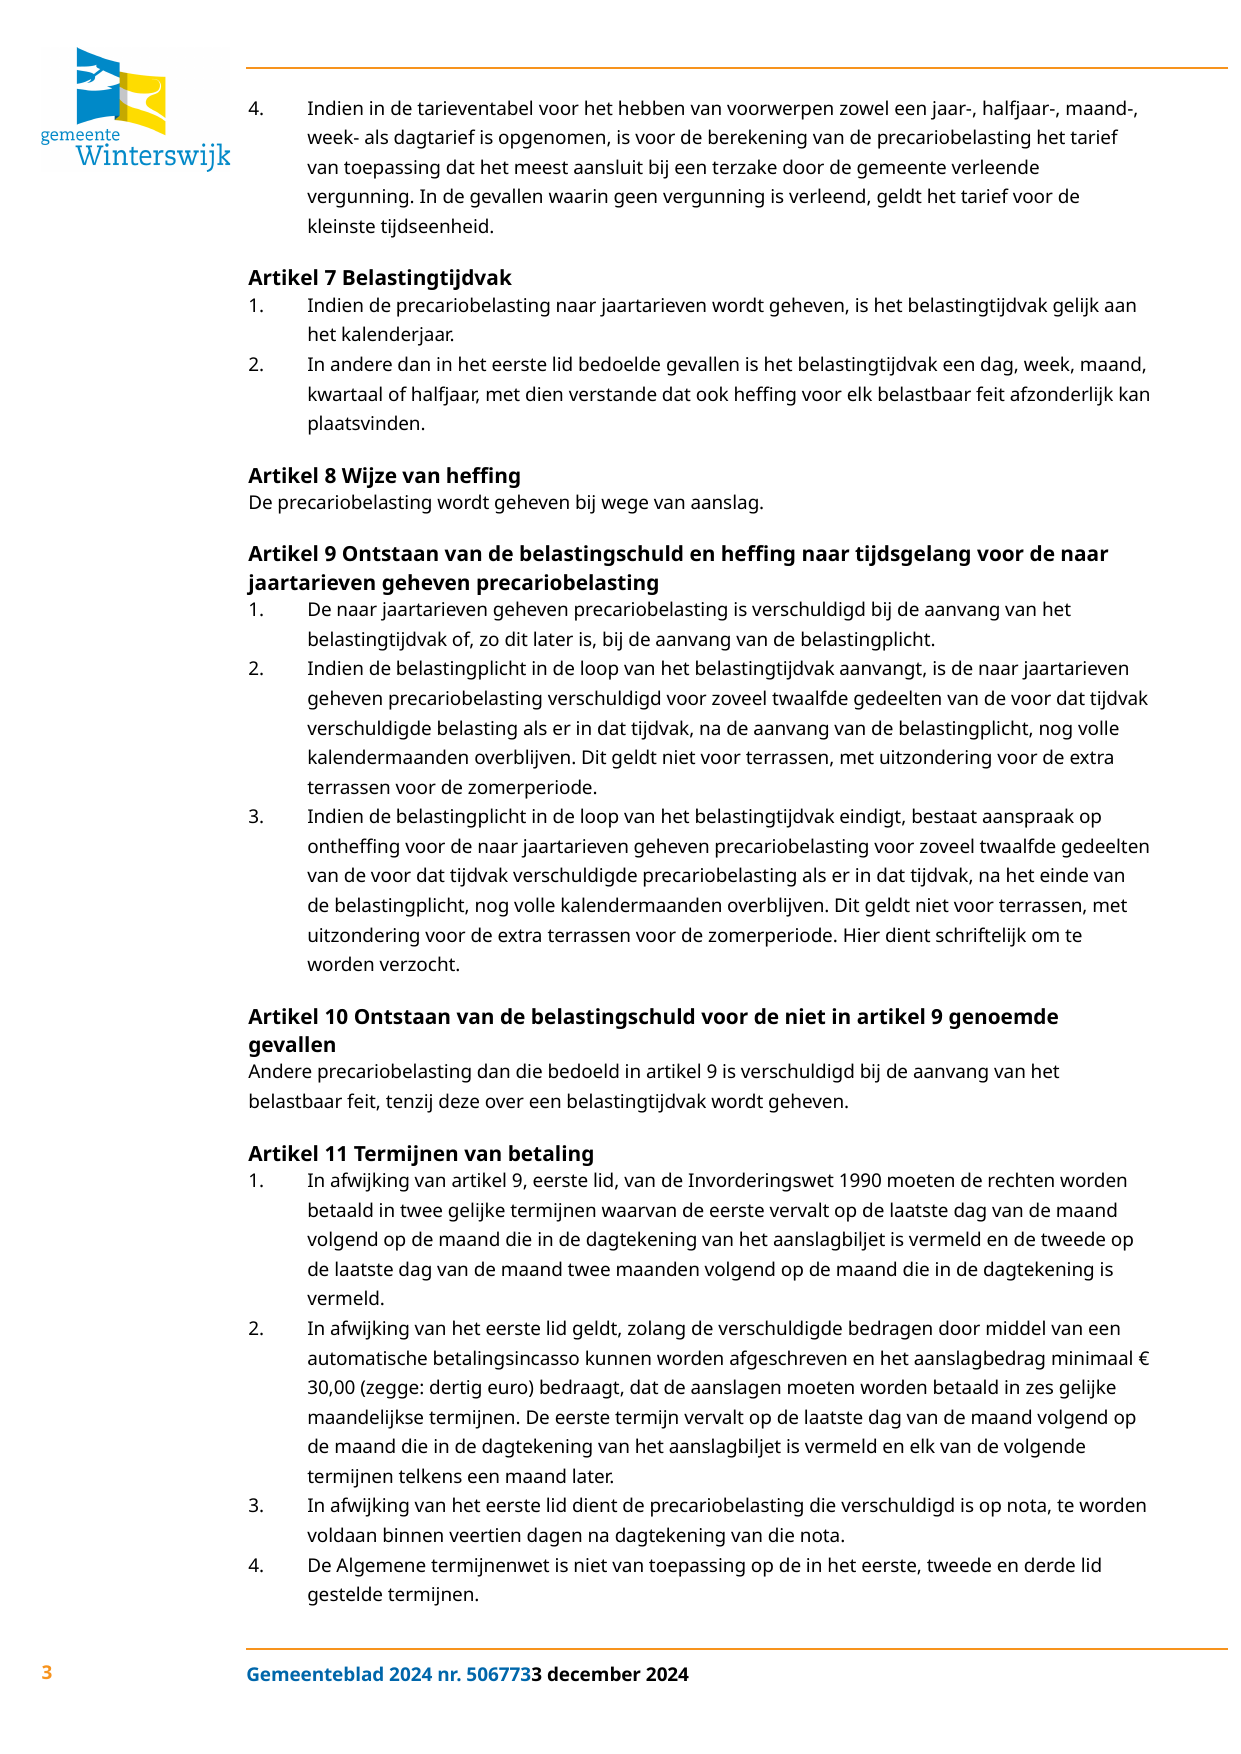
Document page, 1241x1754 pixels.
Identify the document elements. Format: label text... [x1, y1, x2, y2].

text Artikel 7 Belastingtijdvak [248, 263, 1152, 292]
picture [225, 153, 231, 162]
text Artikel 8 Wijze van heffing [248, 461, 1152, 489]
list De Algemene termijnenwet is niet van toepassing op de in het eerste, tweede en derde lid gestelde termijnen. [248, 1552, 1152, 1607]
list Indien in de tarieventabel voor het hebben van voorwerpen zowel een jaar-, halfjaar-, maand-, week- als dagtarief is opgenomen, is voor de berekening van de precariobelasting het tarief van toepassing dat het meest aansluit bij een terzake door de gemeente verleende vergunning. In de gevallen waarin geen vergunning is verleend, geldt het tarief voor de kleinste tijdseenheid. [248, 95, 1152, 239]
list Indien de belastingplicht in de loop van het belastingtijdvak aanvangt, is de naar jaartarieven geheven precariobelasting verschuldigd voor zoveel twaalfde gedeelten van de voor dat tijdvak verschuldigde belasting als er in dat tijdvak, na de aanvang van de belastingplicht, nog volle kalendermaanden overblijven. Dit geldt niet voor terrassen, met uitzondering voor de extra terrassen voor de zomerperiode. [248, 656, 1152, 800]
list Indien de precariobelasting naar jaartarieven wordt geheven, is het belastingtijdvak gelijk aan het kalenderjaar. [248, 292, 1152, 347]
text Andere precariobelasting dan die bedoeld in artikel 9 is verschuldigd bij de aanvang van het belastbaar feit, tenzij deze over een belastingtijdvak wordt geheven. [248, 1059, 1152, 1114]
list In afwijking van het eerste lid dient de precariobelasting die verschuldigd is op nota, te worden voldaan binnen veertien dagen na dagtekening van die nota. [248, 1493, 1152, 1548]
list In andere dan in het eerste lid bedoelde gevallen is het belastingtijdvak een dag, week, maand, kwartaal of halfjaar, met dien verstande dat ook heffing voor elk belastbaar feit afzonderlijk kan plaatsvinden. [248, 351, 1152, 436]
text Artikel 11 Termijnen van betaling [248, 1139, 1152, 1167]
picture [41, 47, 231, 172]
list In afwijking van het eerste lid geldt, zolang de verschuldigde bedragen door middel van een automatische betalingsincasso kunnen worden afgeschreven en het aanslagbedrag minimaal € 30,00 (zegge: dertig euro) bedraagt, dat de aanslagen moeten worden betaald in zes gelijke maandelijkse termijnen. De eerste termijn vervalt op de laatste dag van de maand volgend op de maand die in de dagtekening van het aanslagbiljet is vermeld en elk van de volgende termijnen telkens een maand later. [248, 1315, 1152, 1489]
text Artikel 9 Ontstaan van de belastingschuld en heffing naar tijdsgelang voor de naar jaartarieven geheven precariobelasting [248, 539, 1152, 596]
list De naar jaartarieven geheven precariobelasting is verschuldigd bij de aanvang van het belastingtijdvak of, zo dit later is, bij de aanvang van de belastingplicht. [248, 596, 1152, 652]
text Artikel 10 Ontstaan van de belastingschuld voor de niet in artikel 9 genoemde gevallen [248, 1002, 1152, 1059]
text De precariobelasting wordt geheven bij wege van aanslag. [248, 489, 1152, 515]
list In afwijking van artikel 9, eerste lid, van de Invorderingswet 1990 moeten de rechten worden betaald in twee gelijke termijnen waarvan de eerste vervalt op de laatste dag van de maand volgend op de maand die in de dagtekening van het aanslagbiljet is vermeld en de tweede op de laatste dag van de maand twee maanden volgend op de maand die in de dagtekening is vermeld. [248, 1167, 1152, 1311]
list Indien de belastingplicht in de loop van het belastingtijdvak eindigt, bestaat aanspraak op ontheffing voor de naar jaartarieven geheven precariobelasting voor zoveel twaalfde gedeelten van de voor dat tijdvak verschuldigde precariobelasting als er in dat tijdvak, na het einde van de belastingplicht, nog volle kalendermaanden overblijven. Dit geldt niet voor terrassen, met uitzondering voor de extra terrassen voor de zomerperiode. Hier dient schriftelijk om te worden verzocht. [248, 803, 1152, 977]
